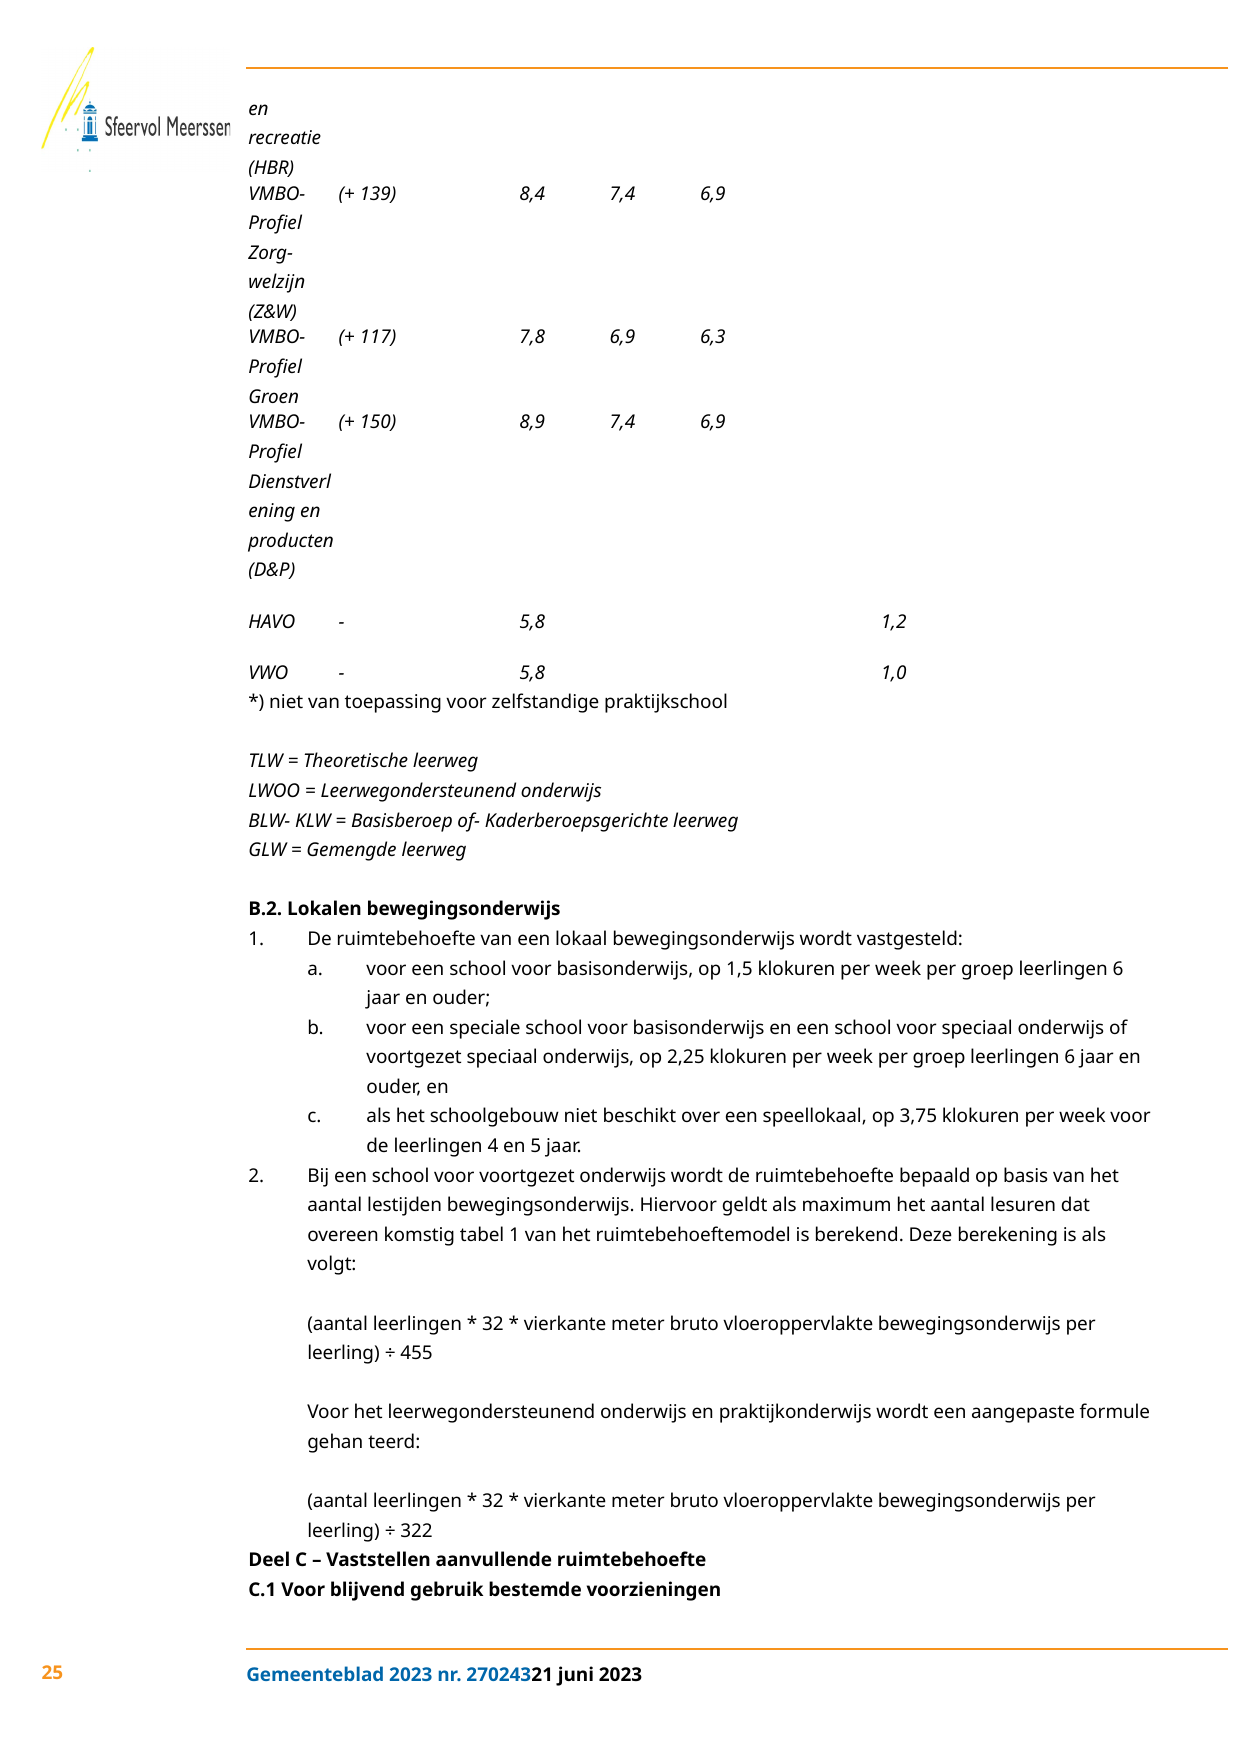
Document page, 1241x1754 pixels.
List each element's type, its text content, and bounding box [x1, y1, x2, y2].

table_cell [519, 95, 609, 180]
table_cell [790, 95, 881, 180]
table_cell [429, 324, 519, 409]
table_cell [609, 95, 700, 180]
table_cell - [338, 660, 429, 685]
table_cell [338, 95, 429, 180]
list als het schoolgebouw niet beschikt over een speellokaal, op 3,75 klokuren per week voor de leerlingen 4 en 5 jaar. [307, 1103, 1152, 1158]
list (aantal leerlingen * 32 * vierkante meter bruto vloeroppervlakte bewegingsonderwijs per leerling) ÷ 455 [248, 1310, 1152, 1365]
text *) niet van toepassing voor zelfstandige praktijkschool [248, 688, 1152, 714]
table_cell [338, 582, 429, 608]
table_cell [429, 95, 519, 180]
table_cell [1061, 634, 1152, 659]
table_cell [700, 582, 790, 608]
table_cell (+ 150) [338, 409, 429, 582]
table_cell 5,8 [519, 608, 790, 634]
table_cell 1,0 [881, 660, 1152, 685]
table_cell [429, 634, 519, 659]
table_cell [881, 582, 971, 608]
table_cell VMBO- Profiel Groen [248, 324, 338, 409]
list (aantal leerlingen * 32 * vierkante meter bruto vloeroppervlakte bewegingsonderwijs per leerling) ÷ 322 [248, 1487, 1152, 1542]
table_cell [429, 409, 519, 582]
text B.2. Lokalen bewegingsonderwijs [248, 896, 1152, 921]
table_cell 7,4 [609, 409, 700, 582]
table_cell VWO [248, 660, 338, 685]
table_cell [429, 582, 519, 608]
table_cell - [338, 608, 429, 634]
table_cell [609, 634, 700, 659]
table_cell 8,4 [519, 180, 609, 324]
table_cell [338, 634, 429, 659]
table_cell 7,8 [519, 324, 609, 409]
table_cell VMBO- Profiel Dienstverlening en producten (D&P) [248, 409, 338, 582]
table_cell [790, 660, 881, 685]
table_cell [609, 582, 700, 608]
table_cell [971, 634, 1061, 659]
table_cell en recreatie (HBR) [248, 95, 338, 180]
table_cell [790, 634, 881, 659]
table_cell [700, 95, 790, 180]
table_cell [971, 95, 1152, 582]
table_cell [700, 634, 790, 659]
list Voor het leerwegondersteunend onderwijs en praktijkonderwijs wordt een aangepaste formule gehan teerd: [248, 1398, 1152, 1454]
list De ruimtebehoefte van een lokaal bewegingsonderwijs wordt vastgesteld: [248, 925, 1152, 951]
list voor een school voor basisonderwijs, op 1,5 klokuren per week per groep leerlingen 6 jaar en ouder; [307, 955, 1152, 1010]
table_cell 5,8 [519, 660, 790, 685]
table_cell [790, 582, 881, 608]
table_cell 6,9 [609, 324, 700, 409]
table_cell HAVO [248, 608, 338, 634]
table_cell 7,4 [609, 180, 700, 324]
table_cell VMBO- Profiel Zorg-welzijn (Z&W) [248, 180, 338, 324]
text Deel C – Vaststellen aanvullende ruimtebehoefte [248, 1546, 1152, 1572]
picture [41, 47, 231, 172]
table_cell 6,9 [700, 180, 790, 324]
table_cell [429, 180, 519, 324]
text BLW- KLW = Basisberoep of- Kaderberoepsgerichte leerweg [248, 807, 1152, 832]
text LWOO = Leerwegondersteunend onderwijs [248, 777, 1152, 803]
table_cell [971, 582, 1061, 608]
table_cell 6,3 [700, 324, 790, 409]
table_cell 6,9 [700, 409, 790, 582]
text TLW = Theoretische leerweg [248, 748, 1152, 773]
table_cell [248, 582, 338, 608]
text GLW = Gemengde leerweg [248, 836, 1152, 862]
text C.1 Voor blijvend gebruik bestemde voorzieningen [248, 1576, 1152, 1602]
table_cell (+ 117) [338, 324, 429, 409]
table_cell [519, 582, 609, 608]
table_cell [790, 180, 881, 324]
table_cell [790, 409, 881, 582]
table_cell 1,2 [881, 608, 1152, 634]
table_cell (+ 139) [338, 180, 429, 324]
list Bij een school voor voortgezet onderwijs wordt de ruimtebehoefte bepaald op basis van het aantal lestijden bewegingsonderwijs. Hiervoor geldt als maximum het aantal lesuren dat overeen komstig tabel 1 van het ruimtebehoeftemodel is berekend. Deze berekening is als volgt: [248, 1162, 1152, 1276]
table_cell [429, 608, 519, 634]
table_cell [519, 634, 609, 659]
table_cell [881, 95, 971, 582]
table_cell [790, 608, 881, 634]
table_cell [248, 634, 338, 659]
table_cell 8,9 [519, 409, 609, 582]
table_cell [1061, 582, 1152, 608]
table_cell [429, 660, 519, 685]
table_cell [881, 634, 971, 659]
list voor een speciale school voor basisonderwijs en een school voor speciaal onderwijs of voortgezet speciaal onderwijs, op 2,25 klokuren per week per groep leerlingen 6 jaar en ouder, en [307, 1014, 1152, 1099]
table_cell [790, 324, 881, 409]
